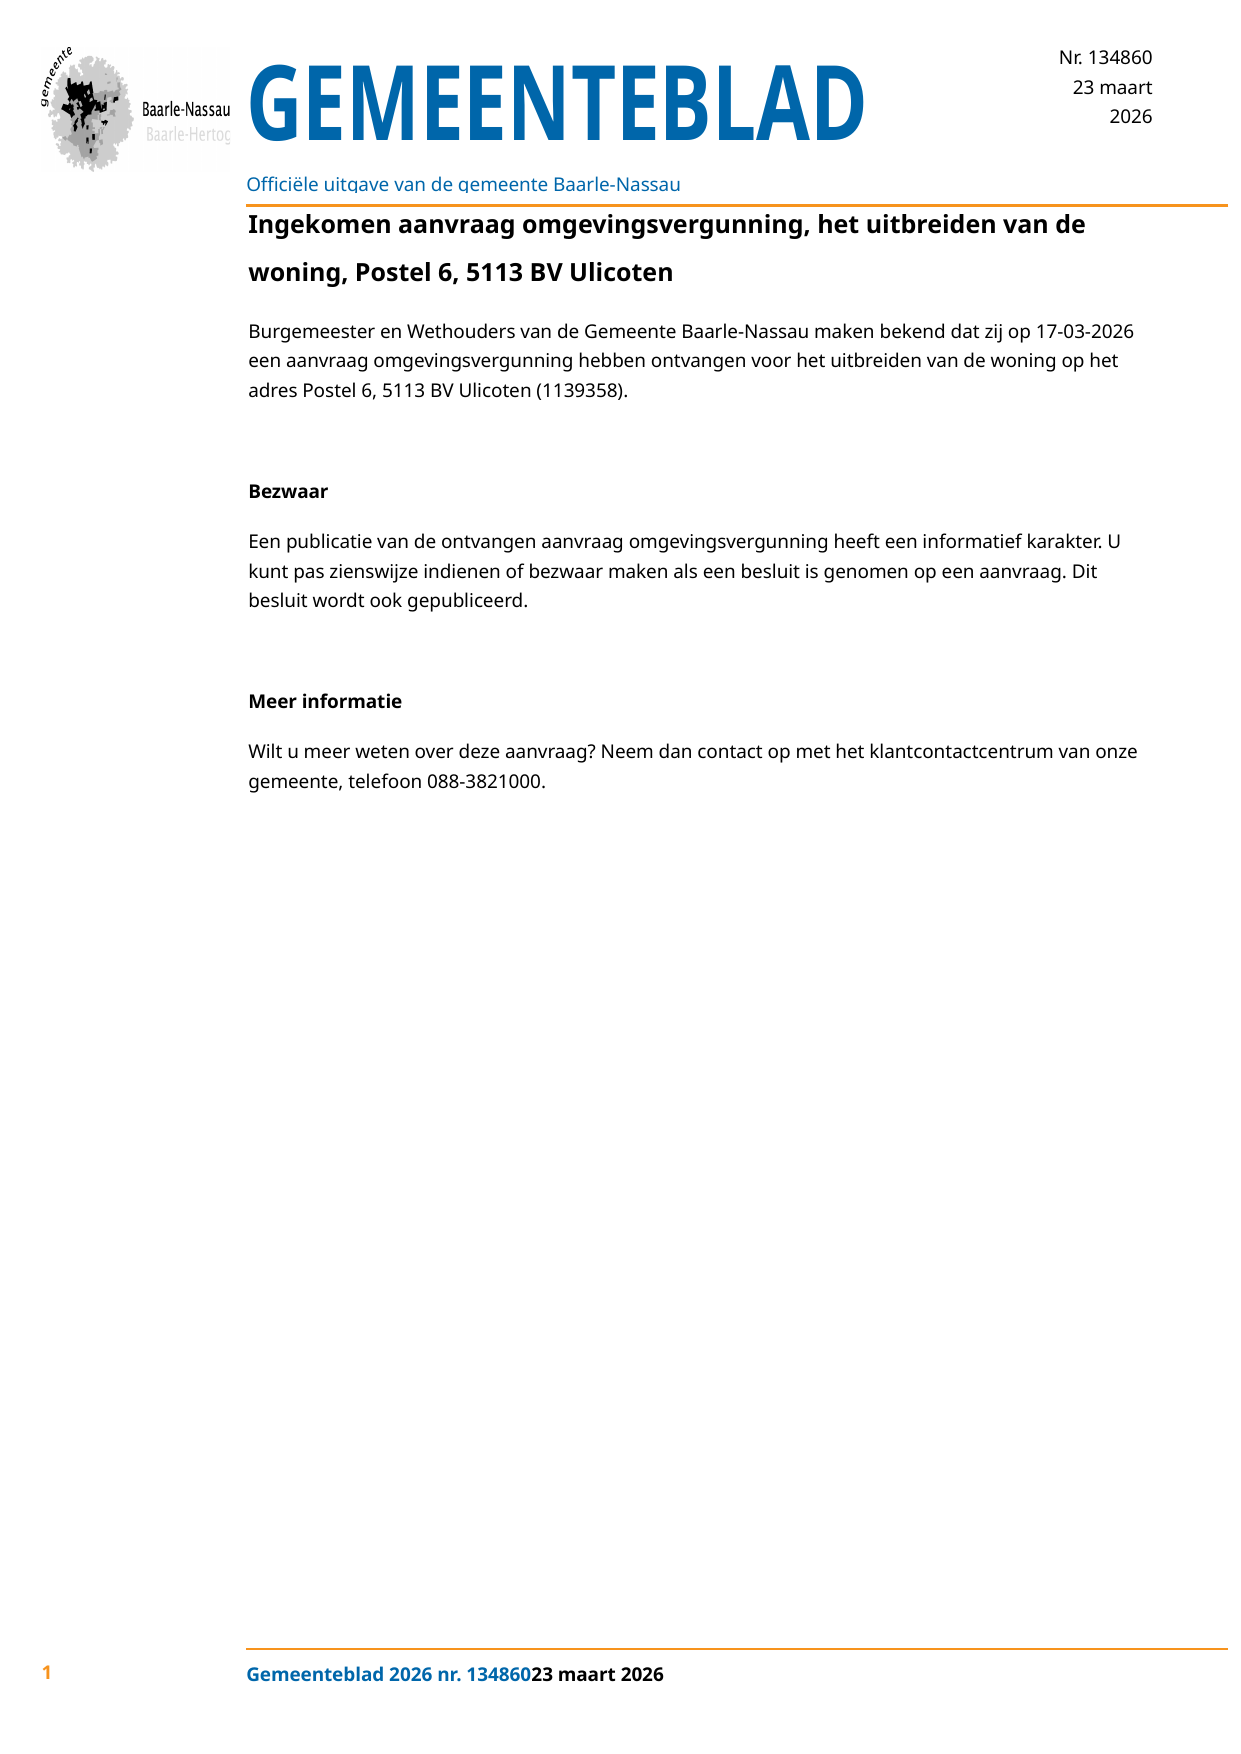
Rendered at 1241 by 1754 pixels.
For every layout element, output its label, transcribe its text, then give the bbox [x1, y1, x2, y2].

text Ingekomen aanvraag omgevingsvergunning, het uitbreiden van de woning, Postel 6, 5113 BV Ulicoten [248, 207, 1152, 288]
text Meer informatie [248, 688, 1152, 714]
text Een publicatie van de ontvangen aanvraag omgevingsvergunning heeft een informatief karakter. U kunt pas zienswijze indienen of bezwaar maken als een besluit is genomen op een aanvraag. Dit besluit wordt ook gepubliceerd. [248, 528, 1152, 613]
picture [41, 47, 231, 172]
text Burgemeester en Wethouders van de Gemeente Baarle-Nassau maken bekend dat zij op 17-03-2026 een aanvraag omgevingsvergunning hebben ontvangen voor het uitbreiden van de woning op het adres Postel 6, 5113 BV Ulicoten (1139358). [248, 318, 1152, 403]
text Wilt u meer weten over deze aanvraag? Neem dan contact op met het klantcontactcentrum van onze gemeente, telefoon 088-3821000. [248, 739, 1152, 794]
text Bezwaar [248, 478, 1152, 504]
